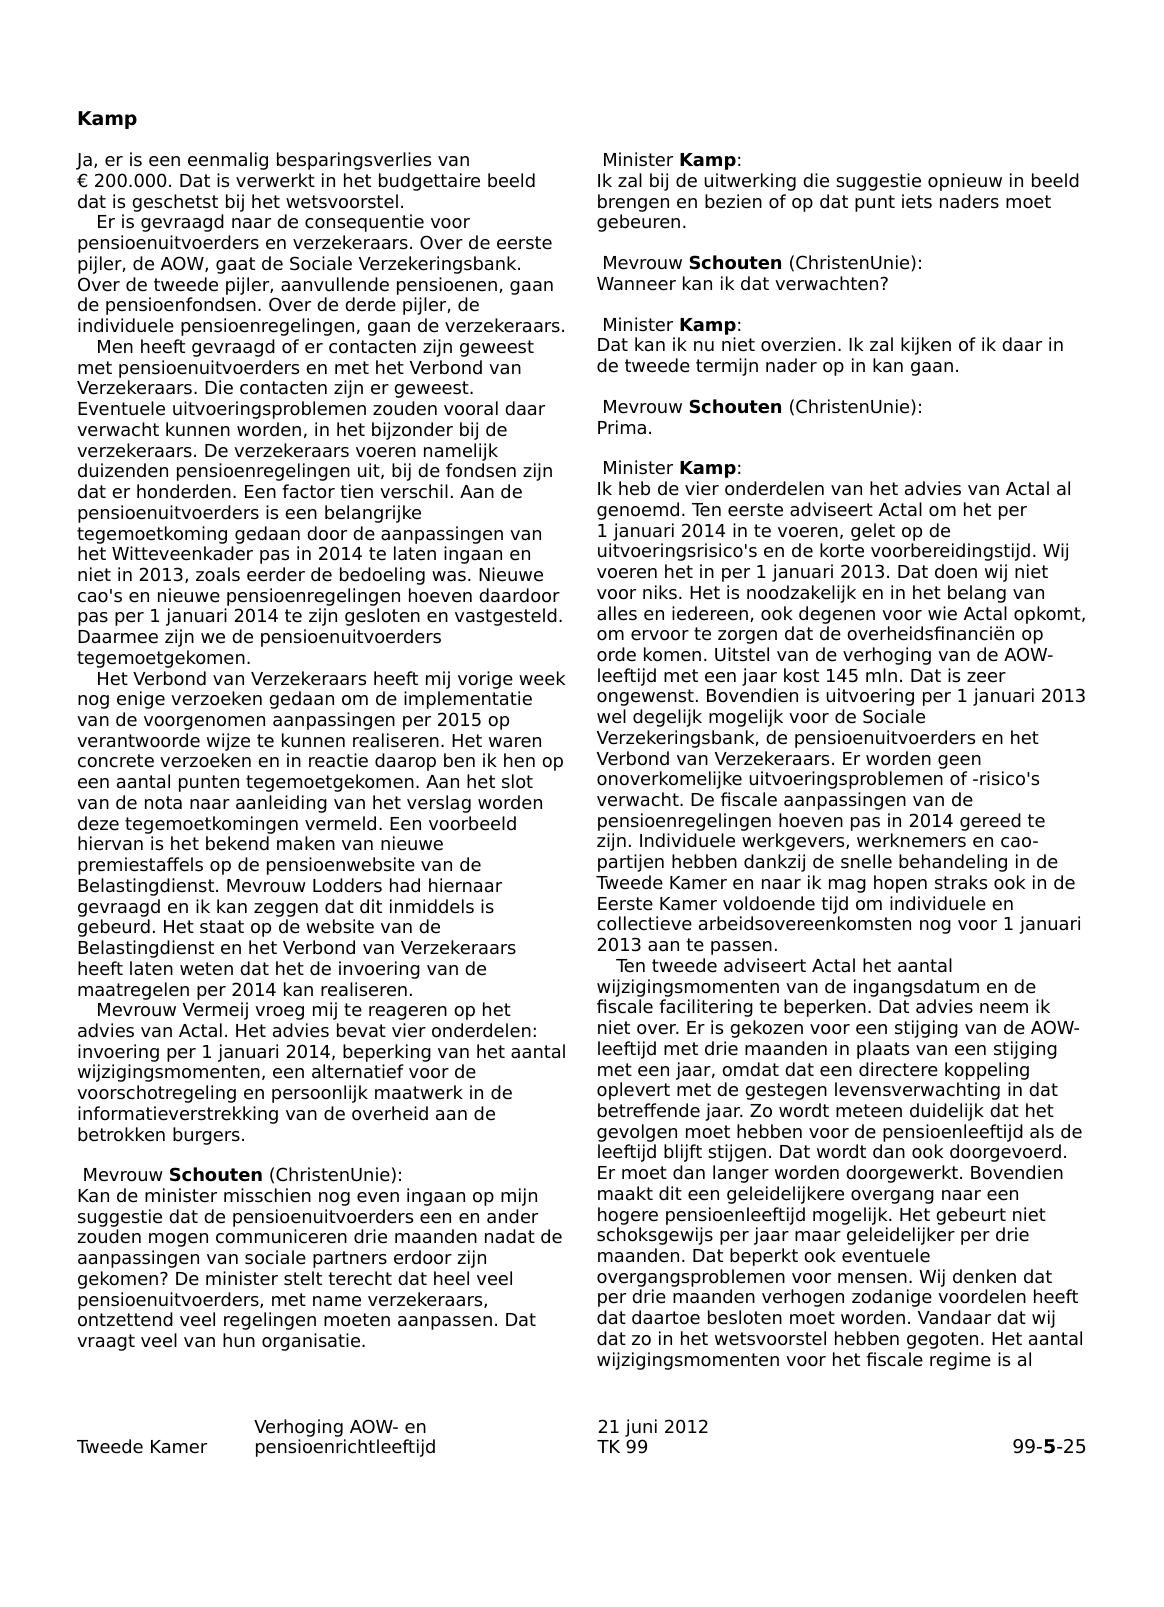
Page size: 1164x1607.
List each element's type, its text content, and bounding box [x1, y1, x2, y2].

text Minister Kamp: [596, 150, 1087, 171]
text Dat kan ik nu niet overzien. Ik zal kijken of ik daar in de tweede termijn nader op in kan gaan. [596, 335, 1087, 377]
text Wanneer kan ik dat verwachten? [596, 274, 1087, 294]
text Er is gevraagd naar de consequentie voor pensioenuitvoerders en verzekeraars. Over de eerste pijler, de AOW, gaat de Sociale Verzekeringsbank. Over de tweede pijler, aanvullende pensioenen, gaan de pensioenfondsen. Over de derde pijler, de individuele pensioenregelingen, gaan de verzekeraars. [77, 212, 567, 337]
text Minister Kamp: [596, 458, 1087, 479]
text Ik zal bij de uitwerking die suggestie opnieuw in beeld brengen en bezien of op dat punt iets naders moet gebeuren. [596, 171, 1087, 233]
text Men heeft gevraagd of er contacten zijn geweest met pensioenuitvoerders en met het Verbond van Verzekeraars. Die contacten zijn er geweest. Eventuele uitvoeringsproblemen zouden vooral daar verwacht kunnen worden, in het bijzonder bij de verzekeraars. De verzekeraars voeren namelijk duizenden pensioenregelingen uit, bij de fondsen zijn dat er honderden. Een factor tien verschil. Aan de pensioenuitvoerders is een belangrijke tegemoetkoming gedaan door de aanpassingen van het Witteveenkader pas in 2014 te laten ingaan en niet in 2013, zoals eerder de bedoeling was. Nieuwe cao's en nieuwe pensioenregelingen hoeven daardoor pas per 1 januari 2014 te zijn gesloten en vastgesteld. Daarmee zijn we de pensioenuitvoerders tegemoetgekomen. [77, 337, 567, 668]
text Mevrouw Vermeij vroeg mij te reageren op het advies van Actal. Het advies bevat vier onderdelen: invoering per 1 januari 2014, beperking van het aantal wijzigingsmomenten, een alternatief voor de voorschotregeling en persoonlijk maatwerk in de informatieverstrekking van de overheid aan de betrokken burgers. [77, 1000, 567, 1145]
text Kan de minister misschien nog even ingaan op mijn suggestie dat de pensioenuitvoerders een en ander zouden mogen communiceren drie maanden nadat de aanpassingen van sociale partners erdoor zijn gekomen? De minister stelt terecht dat heel veel pensioenuitvoerders, met name verzekeraars, ontzettend veel regelingen moeten aanpassen. Dat vraagt veel van hun organisatie. [77, 1186, 567, 1352]
text Ten tweede adviseert Actal het aantal wijzigingsmomenten van de ingangsdatum en de fiscale facilitering te beperken. Dat advies neem ik niet over. Er is gekozen voor een stijging van de AOW-leeftijd met drie maanden in plaats van een stijging met een jaar, omdat dat een directere koppeling oplevert met de gestegen levensverwachting in dat betreffende jaar. Zo wordt meteen duidelijk dat het gevolgen moet hebben voor de pensioenleeftijd als de leeftijd blijft stijgen. Dat wordt dan ook doorgevoerd. Er moet dan langer worden doorgewerkt. Bovendien maakt dit een geleidelijkere overgang naar een hogere pensioenleeftijd mogelijk. Het gebeurt niet schoksgewijs per jaar maar geleidelijker per drie maanden. Dat beperkt ook eventuele overgangsproblemen voor mensen. Wij denken dat per drie maanden verhogen zodanige voordelen heeft dat daartoe besloten moet worden. Vandaar dat wij dat zo in het wetsvoorstel hebben gegoten. Het aantal wijzigingsmomenten voor het fiscale regime is al [596, 956, 1087, 1370]
text Mevrouw Schouten (ChristenUnie): [596, 397, 1087, 417]
text Mevrouw Schouten (ChristenUnie): [596, 253, 1087, 274]
text Mevrouw Schouten (ChristenUnie): [77, 1165, 567, 1186]
text Het Verbond van Verzekeraars heeft mij vorige week nog enige verzoeken gedaan om de implementatie van de voorgenomen aanpassingen per 2015 op verantwoorde wijze te kunnen realiseren. Het waren concrete verzoeken en in reactie daarop ben ik hen op een aantal punten tegemoetgekomen. Aan het slot van de nota naar aanleiding van het verslag worden deze tegemoetkomingen vermeld. Een voorbeeld hiervan is het bekend maken van nieuwe premiestaffels op de pensioenwebsite van de Belastingdienst. Mevrouw Lodders had hiernaar gevraagd en ik kan zeggen dat dit inmiddels is gebeurd. Het staat op de website van de Belastingdienst en het Verbond van Verzekeraars heeft laten weten dat het de invoering van de maatregelen per 2014 kan realiseren. [77, 668, 567, 1000]
text Minister Kamp: [596, 314, 1087, 335]
text Ik heb de vier onderdelen van het advies van Actal al genoemd. Ten eerste adviseert Actal om het per 1 januari 2014 in te voeren, gelet op de uitvoeringsrisico's en de korte voorbereidingstijd. Wij voeren het in per 1 januari 2013. Dat doen wij niet voor niks. Het is noodzakelijk en in het belang van alles en iedereen, ook degenen voor wie Actal opkomt, om ervoor te zorgen dat de overheidsfinanciën op orde komen. Uitstel van de verhoging van de AOW-leeftijd met een jaar kost 145 mln. Dat is zeer ongewenst. Bovendien is uitvoering per 1 januari 2013 wel degelijk mogelijk voor de Sociale Verzekeringsbank, de pensioenuitvoerders en het Verbond van Verzekeraars. Er worden geen onoverkomelijke uitvoeringsproblemen of -risico's verwacht. De fiscale aanpassingen van de pensioenregelingen hoeven pas in 2014 gereed te zijn. Individuele werkgevers, werknemers en cao-partijen hebben dankzij de snelle behandeling in de Tweede Kamer en naar ik mag hopen straks ook in de Eerste Kamer voldoende tijd om individuele en collectieve arbeidsovereenkomsten nog voor 1 januari 2013 aan te passen. [596, 479, 1087, 956]
text Ja, er is een eenmalig besparingsverlies van € 200.000. Dat is verwerkt in het budgettaire beeld dat is geschetst bij het wetsvoorstel. [77, 150, 567, 212]
text Prima. [596, 417, 1087, 438]
